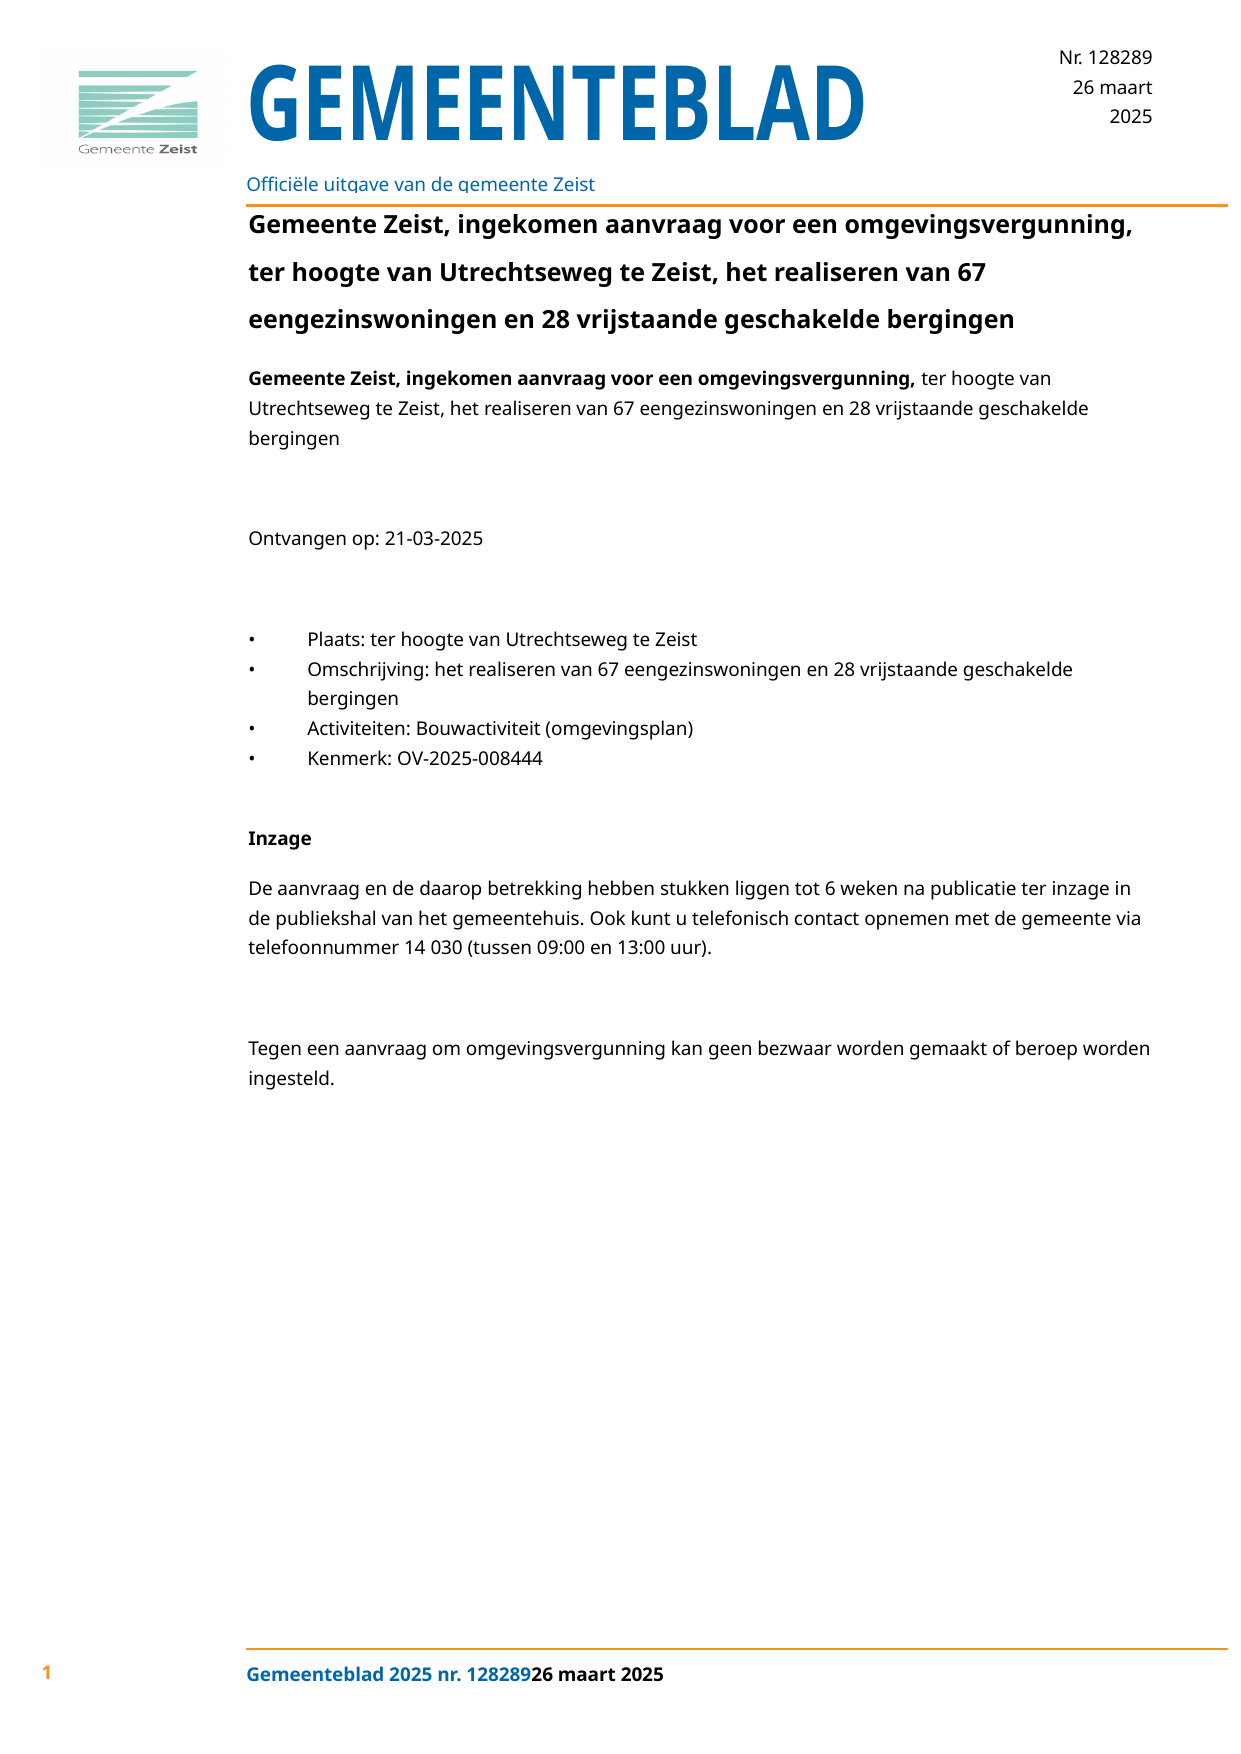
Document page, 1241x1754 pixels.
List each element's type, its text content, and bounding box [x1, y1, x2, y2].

text Gemeente Zeist, ingekomen aanvraag voor een omgevingsvergunning, ter hoogte van Utrechtseweg te Zeist, het realiseren van 67 eengezinswoningen en 28 vrijstaande geschakelde bergingen [248, 366, 1152, 450]
text Tegen een aanvraag om omgevingsvergunning kan geen bezwaar worden gemaakt of beroep worden ingesteld. [248, 1035, 1152, 1090]
text Inzage [248, 825, 1152, 850]
text Gemeente Zeist, ingekomen aanvraag voor een omgevingsvergunning, ter hoogte van Utrechtseweg te Zeist, het realiseren van 67 eengezinswoningen en 28 vrijstaande geschakelde bergingen [248, 207, 1152, 336]
list Plaats: ter hoogte van Utrechtseweg te Zeist [248, 626, 1152, 652]
text De aanvraag en de daarop betrekking hebben stukken liggen tot 6 weken na publicatie ter inzage in de publiekshal van het gemeentehuis. Ook kunt u telefonisch contact opnemen met de gemeente via telefoonnummer 14 030 (tussen 09:00 en 13:00 uur). [248, 875, 1152, 960]
text Ontvangen op: 21-03-2025 [248, 526, 1152, 551]
picture [41, 47, 231, 172]
list Kenmerk: OV-2025-008444 [248, 745, 1152, 770]
list Activiteiten: Bouwactiviteit (omgevingsplan) [248, 715, 1152, 741]
list Omschrijving: het realiseren van 67 eengezinswoningen en 28 vrijstaande geschakelde bergingen [248, 656, 1152, 711]
